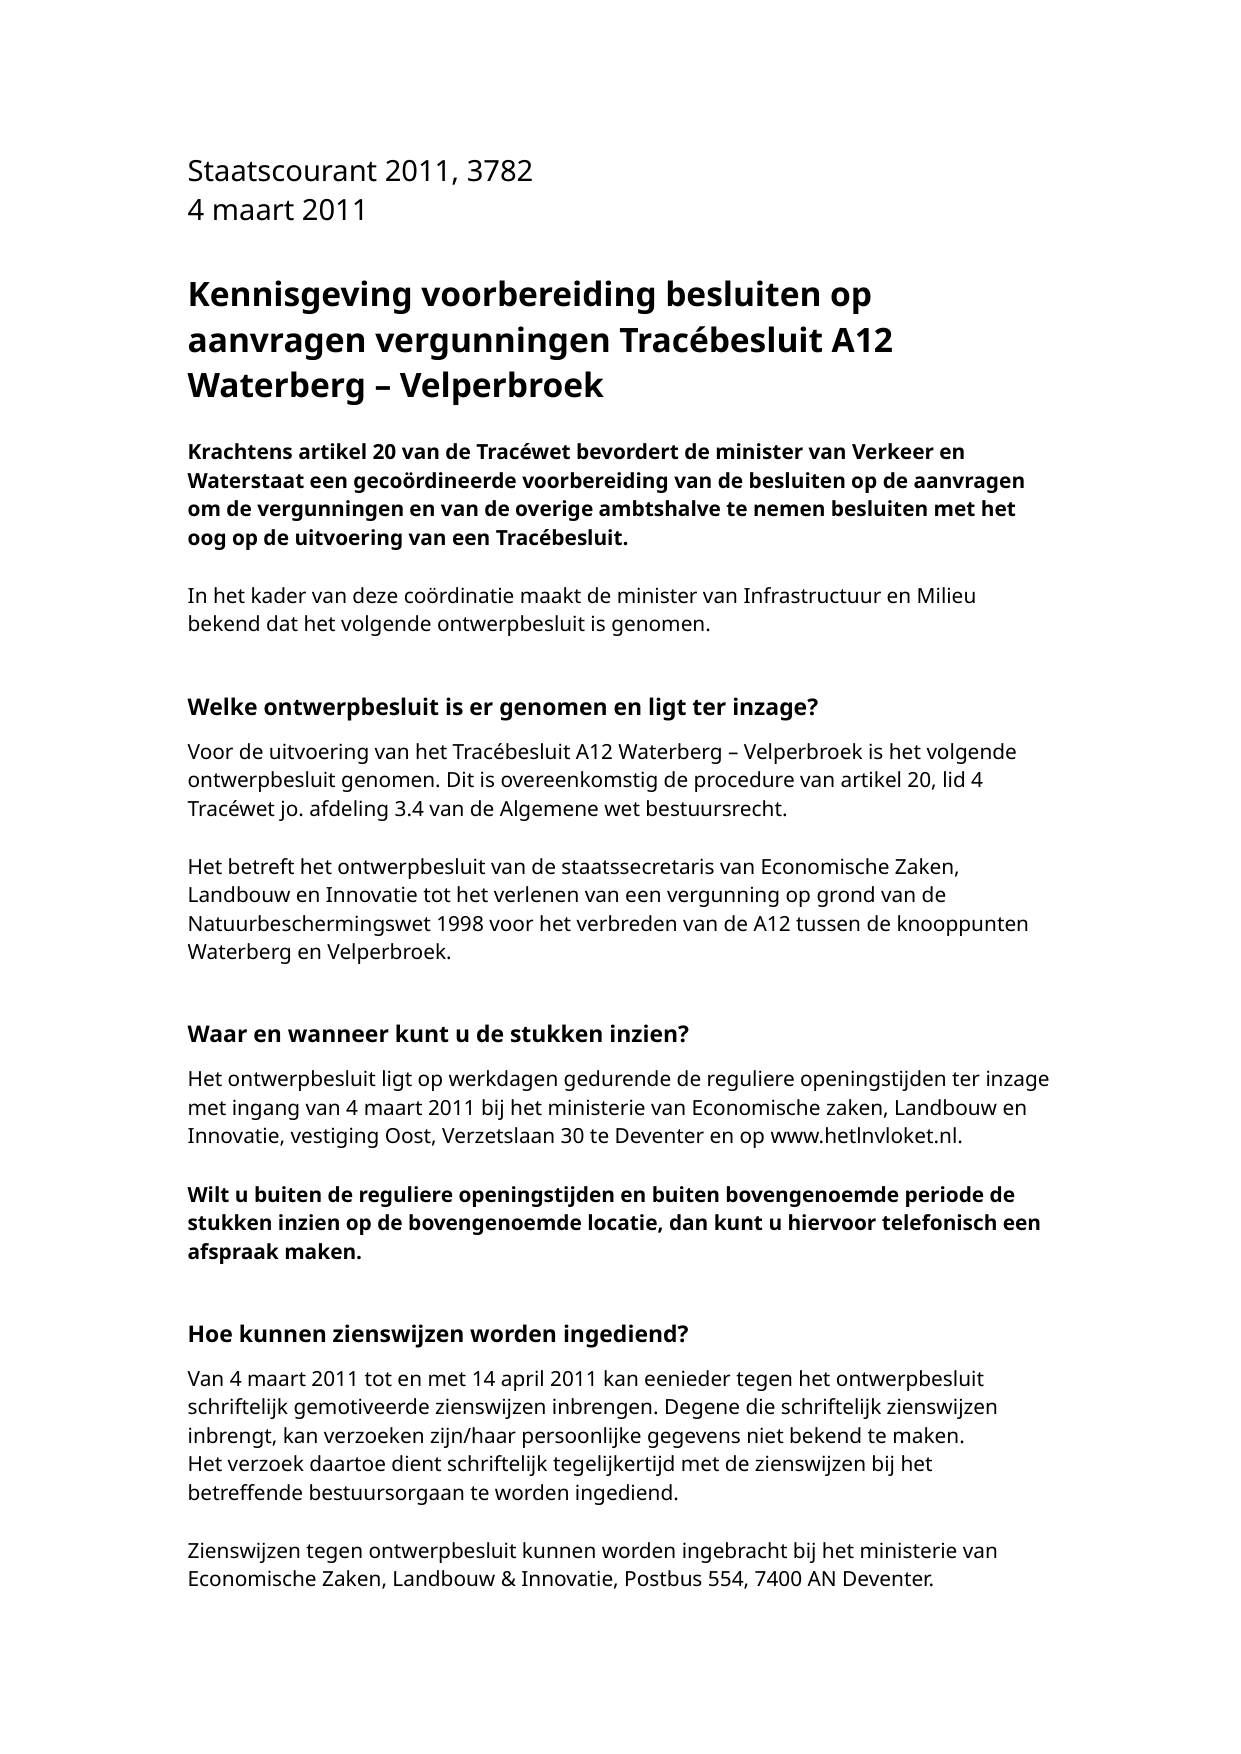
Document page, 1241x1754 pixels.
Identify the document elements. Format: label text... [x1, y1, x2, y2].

text Het ontwerpbesluit ligt op werkdagen gedurende de reguliere openingstijden ter inzage met ingang van 4 maart 2011 bij het ministerie van Economische zaken, Landbouw en Innovatie, vestiging Oost, Verzetslaan 30 te Deventer en op www.hetlnvloket.nl. [187, 1064, 1053, 1150]
subtitle Waar en wanneer kunt u de stukken inzien? [187, 1018, 1053, 1049]
text Voor de uitvoering van het Tracébesluit A12 Waterberg – Velperbroek is het volgende ontwerpbesluit genomen. Dit is overeenkomstig de procedure van artikel 20, lid 4 Tracéwet jo. afdeling 3.4 van de Algemene wet bestuursrecht. [187, 737, 1053, 822]
subtitle Welke ontwerpbesluit is er genomen en ligt ter inzage? [187, 691, 1053, 722]
text Krachtens artikel 20 van de Tracéwet bevordert de minister van Verkeer en Waterstaat een gecoördineerde voorbereiding van de besluiten op de aanvragen om de vergunningen en van de overige ambtshalve te nemen besluiten met het oog op de uitvoering van een Tracébesluit. [187, 437, 1053, 551]
text Zienswijzen tegen ontwerpbesluit kunnen worden ingebracht bij het ministerie van Economische Zaken, Landbouw & Innovatie, Postbus 554, 7400 AN Deventer. [187, 1536, 1053, 1593]
text Wilt u buiten de reguliere openingstijden en buiten bovengenoemde periode de stukken inzien op de bovengenoemde locatie, dan kunt u hiervoor telefonisch een afspraak maken. [187, 1180, 1053, 1265]
subtitle Hoe kunnen zienswijzen worden ingediend? [187, 1318, 1053, 1349]
text Van 4 maart 2011 tot en met 14 april 2011 kan eenieder tegen het ontwerpbesluit schriftelijk gemotiveerde zienswijzen inbrengen. Degene die schriftelijk zienswijzen inbrengt, kan verzoeken zijn/haar persoonlijke gegevens niet bekend te maken. [187, 1364, 1053, 1449]
text In het kader van deze coördinatie maakt de minister van Infrastructuur en Milieu bekend dat het volgende ontwerpbesluit is genomen. [187, 581, 1053, 638]
text 4 maart 2011 [187, 190, 1053, 229]
text Het verzoek daartoe dient schriftelijk tegelijkertijd met de zienswijzen bij het betreffende bestuursorgaan te worden ingediend. [187, 1449, 1053, 1506]
text Het betreft het ontwerpbesluit van de staatssecretaris van Economische Zaken, Landbouw en Innovatie tot het verlenen van een vergunning op grond van de Natuurbeschermingswet 1998 voor het verbreden van de A12 tussen de knooppunten Waterberg en Velperbroek. [187, 852, 1053, 966]
subtitle Kennisgeving voorbereiding besluiten op aanvragen vergunningen Tracébesluit A12 Waterberg – Velperbroek [187, 271, 1053, 407]
text Staatscourant 2011, 3782 [187, 150, 1053, 190]
